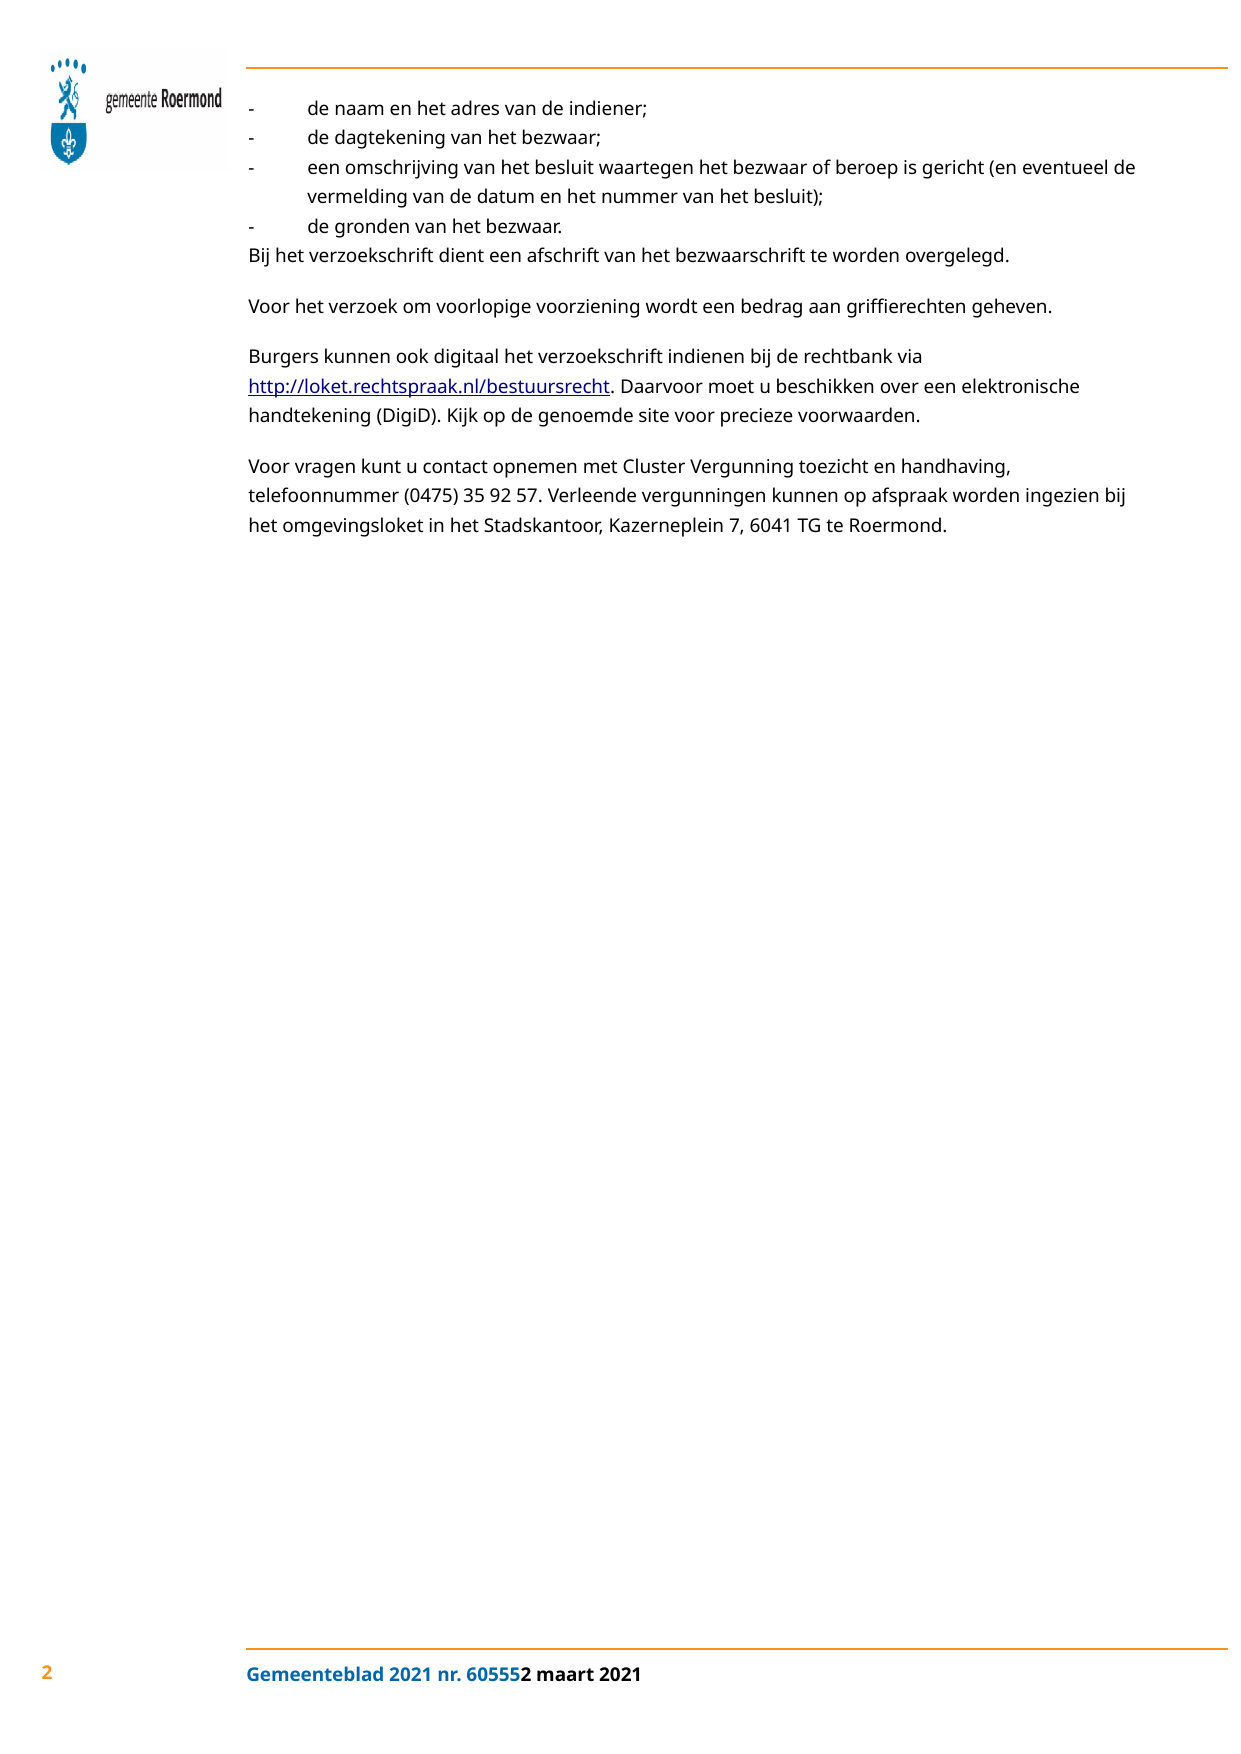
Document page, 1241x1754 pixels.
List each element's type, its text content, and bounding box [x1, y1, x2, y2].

text Burgers kunnen ook digitaal het verzoekschrift indienen bij de rechtbank via http://loket.rechtspraak.nl/bestuursrecht. Daarvoor moet u beschikken over een elektronische handtekening (DigiD). Kijk op de genoemde site voor precieze voorwaarden. [248, 343, 1152, 428]
text Bij het verzoekschrift dient een afschrift van het bezwaarschrift te worden overgelegd. [248, 243, 1152, 268]
picture [41, 47, 231, 172]
text Voor vragen kunt u contact opnemen met Cluster Vergunning toezicht en handhaving, telefoonnummer (0475) 35 92 57. Verleende vergunningen kunnen op afspraak worden ingezien bij het omgevingsloket in het Stadskantoor, Kazerneplein 7, 6041 TG te Roermond. [248, 453, 1152, 538]
list de dagtekening van het bezwaar; [248, 124, 1152, 150]
list een omschrijving van het besluit waartegen het bezwaar of beroep is gericht (en eventueel de vermelding van de datum en het nummer van het besluit); [248, 154, 1152, 209]
list de gronden van het bezwaar. [248, 213, 1152, 239]
text Voor het verzoek om voorlopige voorziening wordt een bedrag aan griffierechten geheven. [248, 293, 1152, 319]
list de naam en het adres van de indiener; [248, 95, 1152, 121]
